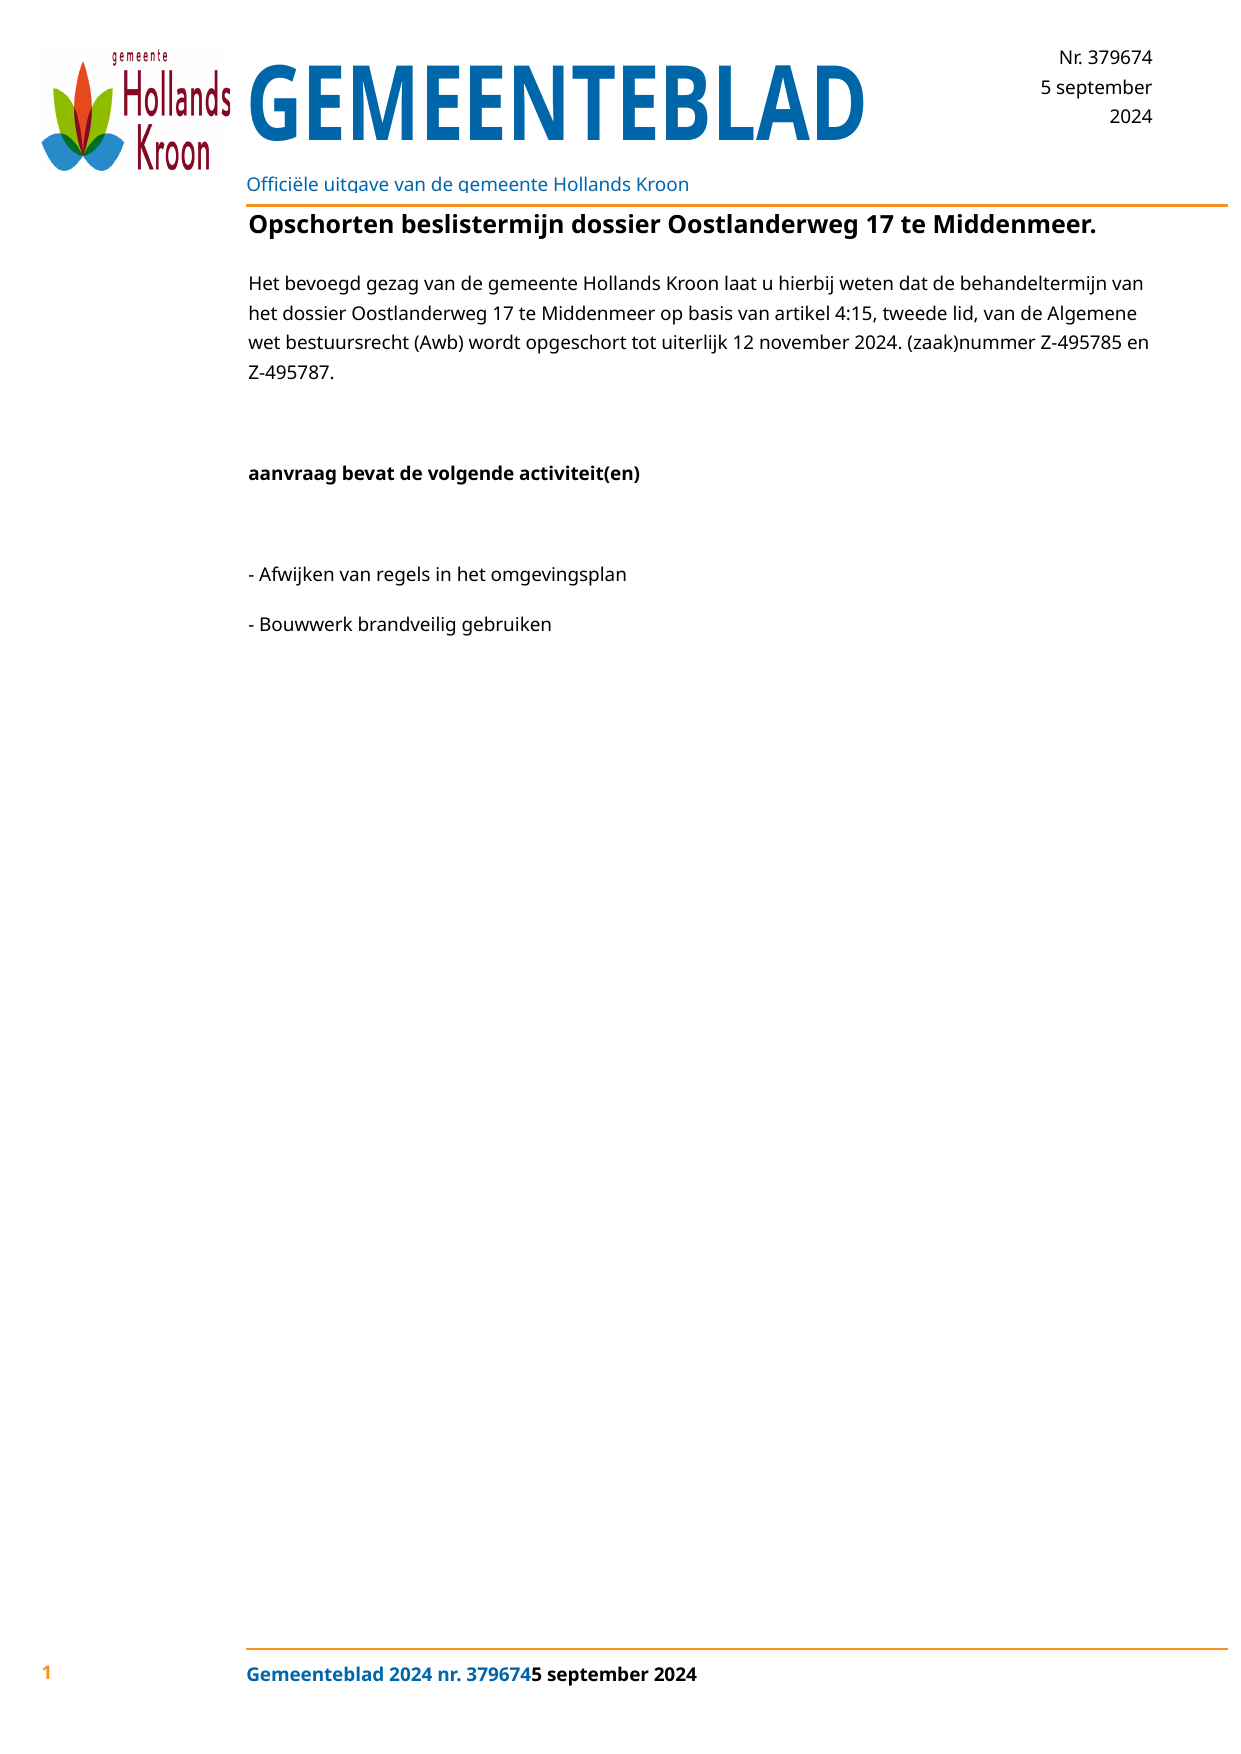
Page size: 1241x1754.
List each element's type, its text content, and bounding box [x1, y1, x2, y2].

text Opschorten beslistermijn dossier Oostlanderweg 17 te Middenmeer. [248, 207, 1152, 241]
text - Afwijken van regels in het omgevingsplan [248, 561, 1152, 586]
text - Bouwwerk brandveilig gebruiken [248, 611, 1152, 637]
picture [41, 47, 231, 172]
text aanvraag bevat de volgende activiteit(en) [248, 460, 1152, 486]
text Het bevoegd gezag van de gemeente Hollands Kroon laat u hierbij weten dat de behandeltermijn van het dossier Oostlanderweg 17 te Middenmeer op basis van artikel 4:15, tweede lid, van de Algemene wet bestuursrecht (Awb) wordt opgeschort tot uiterlijk 12 november 2024. (zaak)nummer Z-495785 en Z-495787. [248, 270, 1152, 385]
